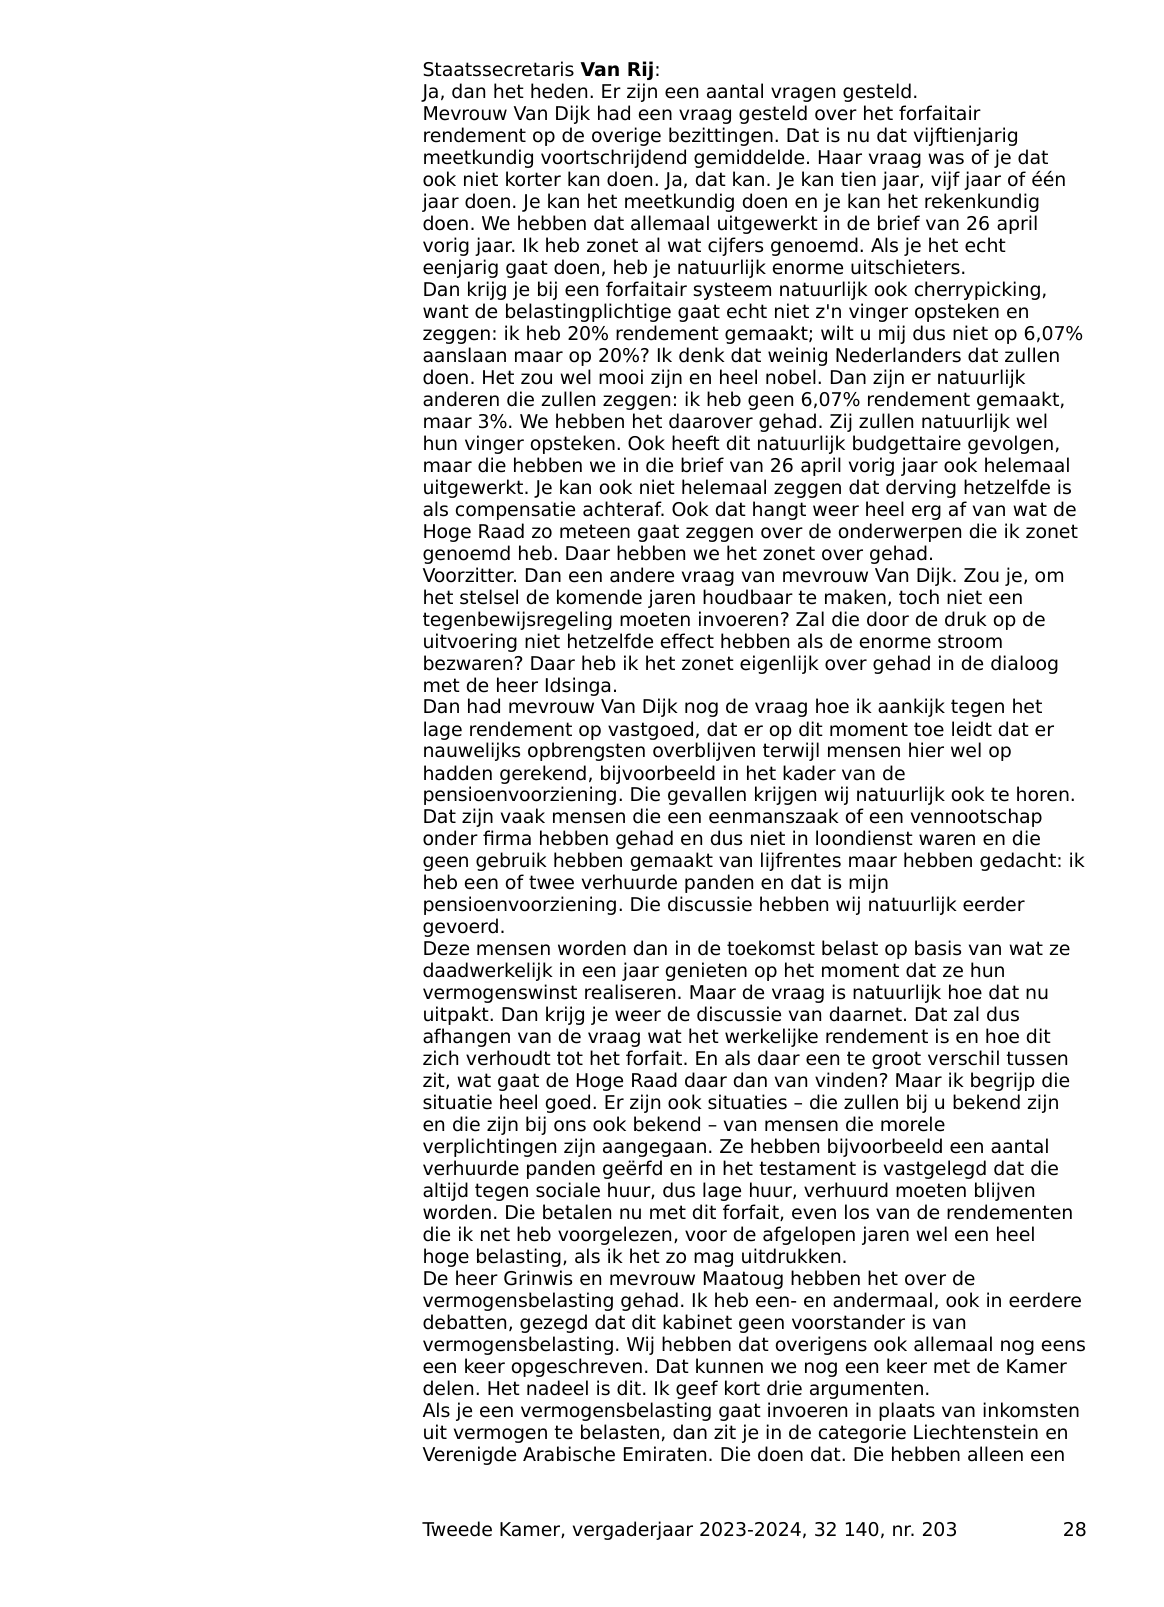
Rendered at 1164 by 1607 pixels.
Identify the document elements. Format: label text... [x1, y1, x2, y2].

text Dan krijg je bij een forfaitair systeem natuurlijk ook cherrypicking, want de belastingplichtige gaat echt niet z'n vinger opsteken en zeggen: ik heb 20% rendement gemaakt; wilt u mij dus niet op 6,07% aanslaan maar op 20%? Ik denk dat weinig Nederlanders dat zullen doen. Het zou wel mooi zijn en heel nobel. Dan zijn er natuurlijk anderen die zullen zeggen: ik heb geen 6,07% rendement gemaakt, maar 3%. We hebben het daarover gehad. Zij zullen natuurlijk wel hun vinger opsteken. Ook heeft dit natuurlijk budgettaire gevolgen, maar die hebben we in die brief van 26 april vorig jaar ook helemaal uitgewerkt. Je kan ook niet helemaal zeggen dat derving hetzelfde is als compensatie achteraf. Ook dat hangt weer heel erg af van wat de Hoge Raad zo meteen gaat zeggen over de onderwerpen die ik zonet genoemd heb. Daar hebben we het zonet over gehad. [422, 279, 1087, 564]
text Als je een vermogensbelasting gaat invoeren in plaats van inkomsten uit vermogen te belasten, dan zit je in de categorie Liechtenstein en Verenigde Arabische Emiraten. Die doen dat. Die hebben alleen een [422, 1400, 1087, 1466]
text De heer Grinwis en mevrouw Maatoug hebben het over de vermogensbelasting gehad. Ik heb een- en andermaal, ook in eerdere debatten, gezegd dat dit kabinet geen voorstander is van vermogensbelasting. Wij hebben dat overigens ook allemaal nog eens een keer opgeschreven. Dat kunnen we nog een keer met de Kamer delen. Het nadeel is dit. Ik geef kort drie argumenten. [422, 1268, 1087, 1400]
text Deze mensen worden dan in de toekomst belast op basis van wat ze daadwerkelijk in een jaar genieten op het moment dat ze hun vermogenswinst realiseren. Maar de vraag is natuurlijk hoe dat nu uitpakt. Dan krijg je weer de discussie van daarnet. Dat zal dus afhangen van de vraag wat het werkelijke rendement is en hoe dit zich verhoudt tot het forfait. En als daar een te groot verschil tussen zit, wat gaat de Hoge Raad daar dan van vinden? Maar ik begrijp die situatie heel goed. Er zijn ook situaties – die zullen bij u bekend zijn en die zijn bij ons ook bekend – van mensen die morele verplichtingen zijn aangegaan. Ze hebben bijvoorbeeld een aantal verhuurde panden geërfd en in het testament is vastgelegd dat die altijd tegen sociale huur, dus lage huur, verhuurd moeten blijven worden. Die betalen nu met dit forfait, even los van de rendementen die ik net heb voorgelezen, voor de afgelopen jaren wel een heel hoge belasting, als ik het zo mag uitdrukken. [422, 938, 1087, 1268]
text Dan had mevrouw Van Dijk nog de vraag hoe ik aankijk tegen het lage rendement op vastgoed, dat er op dit moment toe leidt dat er nauwelijks opbrengsten overblijven terwijl mensen hier wel op hadden gerekend, bijvoorbeeld in het kader van de pensioenvoorziening. Die gevallen krijgen wij natuurlijk ook te horen. Dat zijn vaak mensen die een eenmanszaak of een vennootschap onder firma hebben gehad en dus niet in loondienst waren en die geen gebruik hebben gemaakt van lijfrentes maar hebben gedacht: ik heb een of twee verhuurde panden en dat is mijn pensioenvoorziening. Die discussie hebben wij natuurlijk eerder gevoerd. [422, 696, 1087, 938]
text Staatssecretaris Van Rij: [422, 59, 1087, 81]
text Mevrouw Van Dijk had een vraag gesteld over het forfaitair rendement op de overige bezittingen. Dat is nu dat vijftienjarig meetkundig voortschrijdend gemiddelde. Haar vraag was of je dat ook niet korter kan doen. Ja, dat kan. Je kan tien jaar, vijf jaar of één jaar doen. Je kan het meetkundig doen en je kan het rekenkundig doen. We hebben dat allemaal uitgewerkt in de brief van 26 april vorig jaar. Ik heb zonet al wat cijfers genoemd. Als je het echt eenjarig gaat doen, heb je natuurlijk enorme uitschieters. [422, 103, 1087, 279]
text Ja, dan het heden. Er zijn een aantal vragen gesteld. [422, 81, 1087, 103]
text Voorzitter. Dan een andere vraag van mevrouw Van Dijk. Zou je, om het stelsel de komende jaren houdbaar te maken, toch niet een tegenbewijsregeling moeten invoeren? Zal die door de druk op de uitvoering niet hetzelfde effect hebben als de enorme stroom bezwaren? Daar heb ik het zonet eigenlijk over gehad in de dialoog met de heer Idsinga. [422, 564, 1087, 696]
